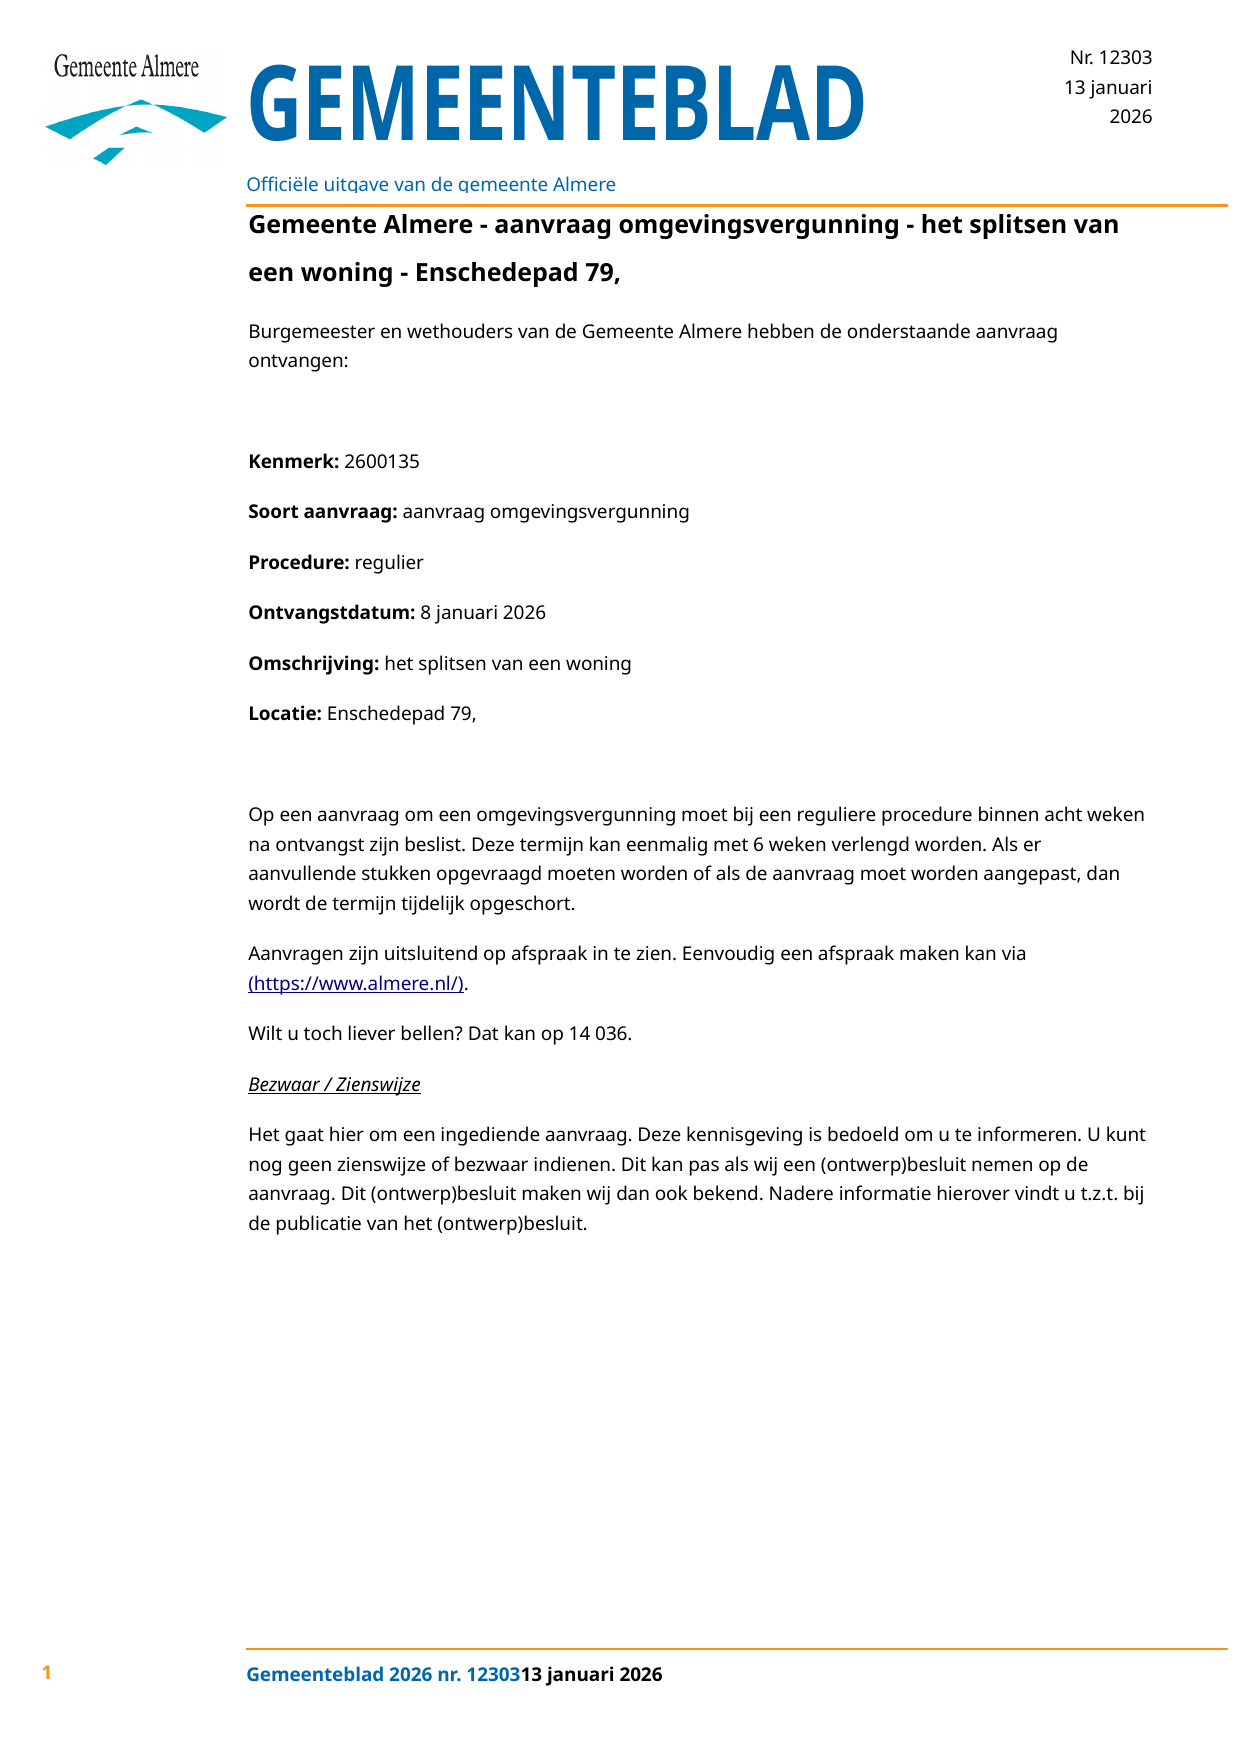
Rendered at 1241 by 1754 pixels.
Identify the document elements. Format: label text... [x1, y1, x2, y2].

text Burgemeester en wethouders van de Gemeente Almere hebben de onderstaande aanvraag ontvangen: [248, 318, 1152, 373]
picture [41, 47, 231, 172]
text Ontvangstdatum: 8 januari 2026 [248, 599, 1152, 625]
text Het gaat hier om een ingediende aanvraag. Deze kennisgeving is bedoeld om u te informeren. U kunt nog geen zienswijze of bezwaar indienen. Dit kan pas als wij een (ontwerp)besluit nemen op de aanvraag. Dit (ontwerp)besluit maken wij dan ook bekend. Nadere informatie hierover vindt u t.z.t. bij de publicatie van het (ontwerp)besluit. [248, 1121, 1152, 1236]
text Bezwaar / Zienswijze [248, 1071, 1152, 1097]
text Locatie: Enschedepad 79, [248, 700, 1152, 726]
text Op een aanvraag om een omgevingsvergunning moet bij een reguliere procedure binnen acht weken na ontvangst zijn beslist. Deze termijn kan eenmalig met 6 weken verlengd worden. Als er aanvullende stukken opgevraagd moeten worden of als de aanvraag moet worden aangepast, dan wordt de termijn tijdelijk opgeschort. [248, 801, 1152, 916]
text Soort aanvraag: aanvraag omgevingsvergunning [248, 499, 1152, 524]
text Wilt u toch liever bellen? Dat kan op 14 036. [248, 1020, 1152, 1046]
text Omschrijving: het splitsen van een woning [248, 650, 1152, 676]
text Procedure: regulier [248, 549, 1152, 575]
text Gemeente Almere - aanvraag omgevingsvergunning - het splitsen van een woning - Enschedepad 79, [248, 207, 1152, 288]
text Aanvragen zijn uitsluitend op afspraak in te zien. Eenvoudig een afspraak maken kan via (https://www.almere.nl/). [248, 940, 1152, 996]
text Kenmerk: 2600135 [248, 448, 1152, 474]
